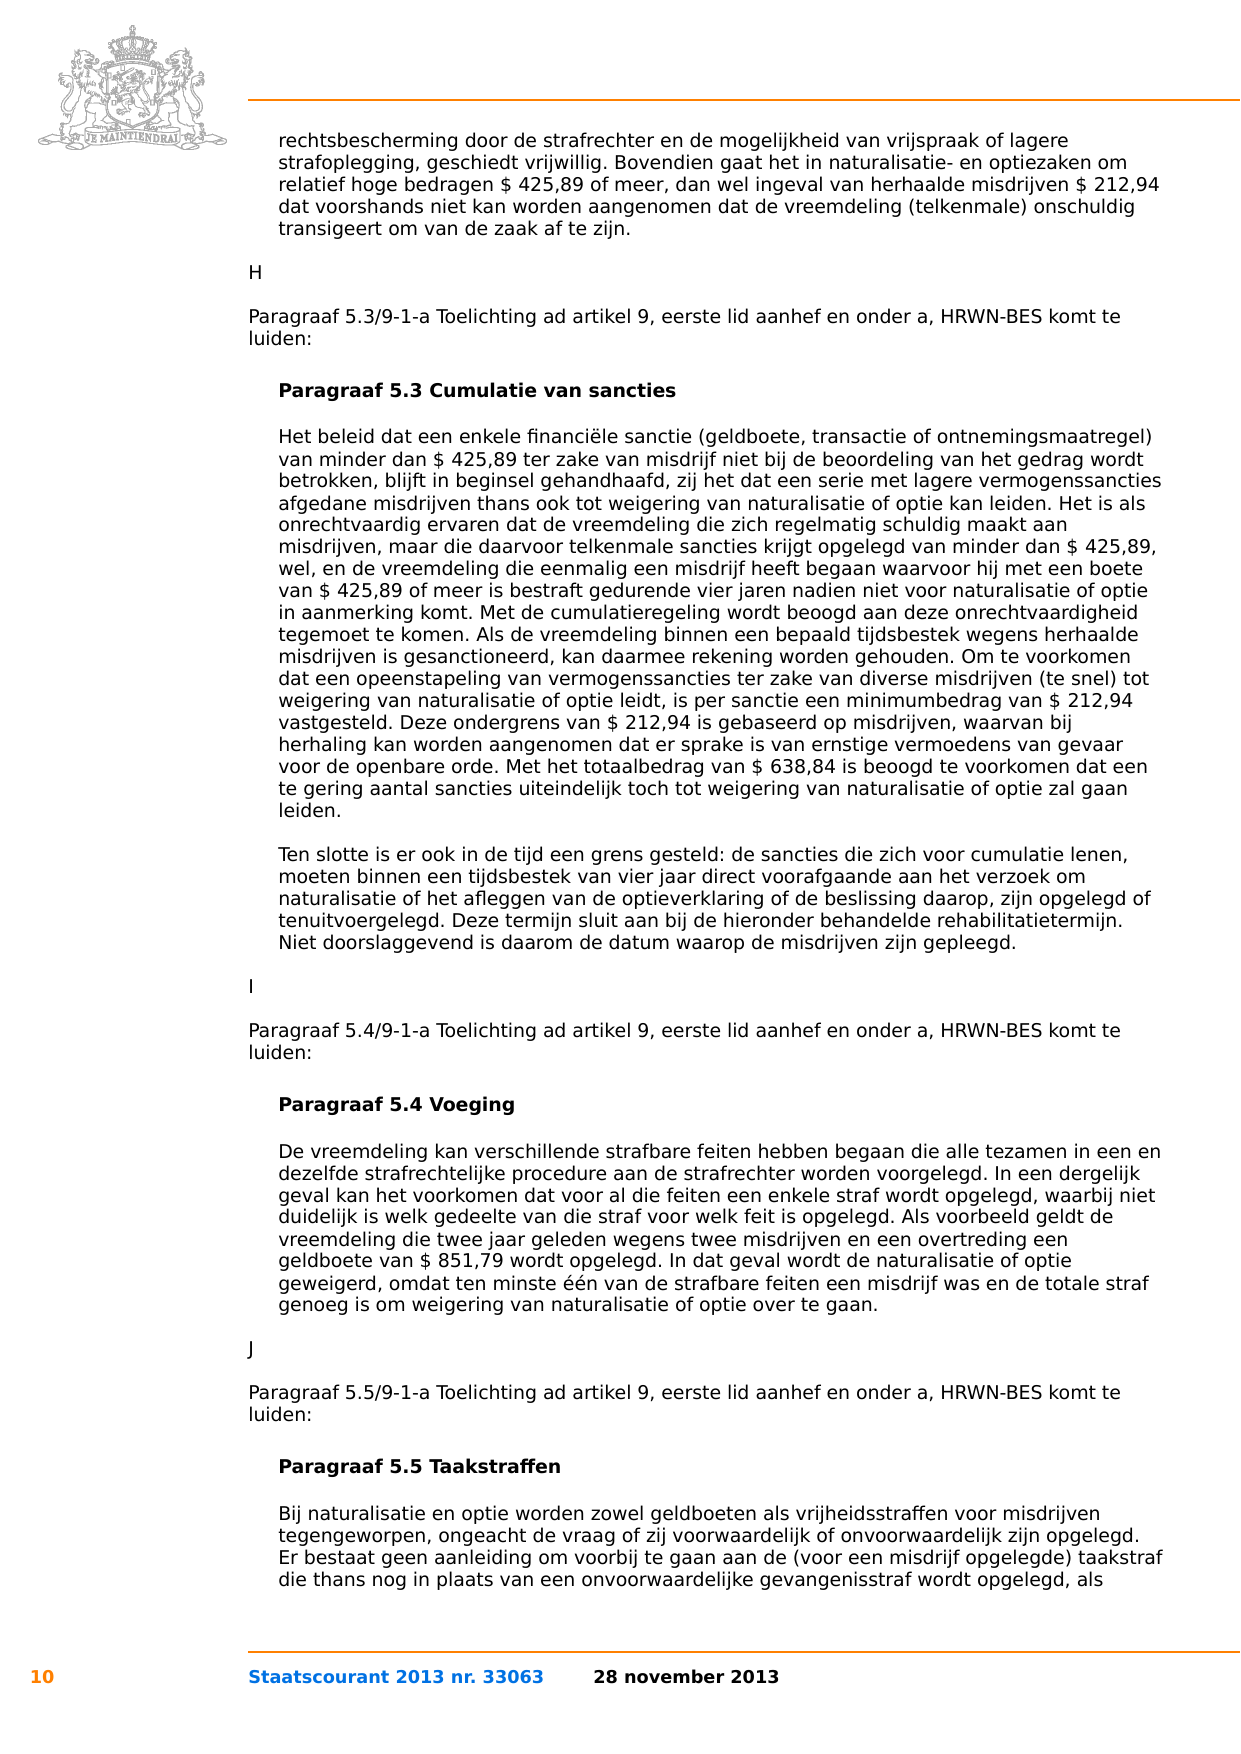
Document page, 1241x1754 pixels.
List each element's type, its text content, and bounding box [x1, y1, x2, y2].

text H [248, 262, 1163, 284]
text Paragraaf 5.3/9-1-a Toelichting ad artikel 9, eerste lid aanhef en onder a, HRWN-BES komt te luiden: [248, 306, 1163, 349]
text J [248, 1338, 1163, 1360]
subtitle Paragraaf 5.4 Voeging [278, 1093, 1163, 1116]
text I [248, 976, 1163, 998]
text De vreemdeling kan verschillende strafbare feiten hebben begaan die alle tezamen in een en dezelfde strafrechtelijke procedure aan de strafrechter worden voorgelegd. In een dergelijk geval kan het voorkomen dat voor al die feiten een enkele straf wordt opgelegd, waarbij niet duidelijk is welk gedeelte van die straf voor welk feit is opgelegd. Als voorbeeld geldt de vreemdeling die twee jaar geleden wegens twee misdrijven en een overtreding een geldboete van $ 851,79 wordt opgelegd. In dat geval wordt de naturalisatie of optie geweigerd, omdat ten minste één van de strafbare feiten een misdrijf was en de totale straf genoeg is om weigering van naturalisatie of optie over te gaan. [278, 1141, 1163, 1316]
picture [38, 25, 227, 150]
subtitle Paragraaf 5.3 Cumulatie van sancties [278, 379, 1163, 401]
text Paragraaf 5.5/9-1-a Toelichting ad artikel 9, eerste lid aanhef en onder a, HRWN-BES komt te luiden: [248, 1382, 1163, 1426]
subtitle Paragraaf 5.5 Taakstraffen [278, 1456, 1163, 1478]
text Ten slotte is er ook in de tijd een grens gesteld: de sancties die zich voor cumulatie lenen, moeten binnen een tijdsbestek van vier jaar direct voorafgaande aan het verzoek om naturalisatie of het afleggen van de optieverklaring of de beslissing daarop, zijn opgelegd of tenuitvoergelegd. Deze termijn sluit aan bij de hieronder behandelde rehabilitatietermijn. Niet doorslaggevend is daarom de datum waarop de misdrijven zijn gepleegd. [278, 844, 1163, 954]
text Bij naturalisatie en optie worden zowel geldboeten als vrijheidsstraffen voor misdrijven tegengeworpen, ongeacht de vraag of zij voorwaardelijk of onvoorwaardelijk zijn opgelegd. Er bestaat geen aanleiding om voorbij te gaan aan de (voor een misdrijf opgelegde) taakstraf die thans nog in plaats van een onvoorwaardelijke gevangenisstraf wordt opgelegd, als [278, 1503, 1163, 1591]
text rechtsbescherming door de strafrechter en de mogelijkheid van vrijspraak of lagere strafoplegging, geschiedt vrijwillig. Bovendien gaat het in naturalisatie- en optiezaken om relatief hoge bedragen $ 425,89 of meer, dan wel ingeval van herhaalde misdrijven $ 212,94 dat voorshands niet kan worden aangenomen dat de vreemdeling (telkenmale) onschuldig transigeert om van de zaak af te zijn. [278, 130, 1163, 240]
text Het beleid dat een enkele financiële sanctie (geldboete, transactie of ontnemingsmaatregel) van minder dan $ 425,89 ter zake van misdrijf niet bij de beoordeling van het gedrag wordt betrokken, blijft in beginsel gehandhaafd, zij het dat een serie met lagere vermogenssancties afgedane misdrijven thans ook tot weigering van naturalisatie of optie kan leiden. Het is als onrechtvaardig ervaren dat de vreemdeling die zich regelmatig schuldig maakt aan misdrijven, maar die daarvoor telkenmale sancties krijgt opgelegd van minder dan $ 425,89, wel, en de vreemdeling die eenmalig een misdrijf heeft begaan waarvoor hij met een boete van $ 425,89 of meer is bestraft gedurende vier jaren nadien niet voor naturalisatie of optie in aanmerking komt. Met de cumulatieregeling wordt beoogd aan deze onrechtvaardigheid tegemoet te komen. Als de vreemdeling binnen een bepaald tijdsbestek wegens herhaalde misdrijven is gesanctioneerd, kan daarmee rekening worden gehouden. Om te voorkomen dat een opeenstapeling van vermogenssancties ter zake van diverse misdrijven (te snel) tot weigering van naturalisatie of optie leidt, is per sanctie een minimumbedrag van $ 212,94 vastgesteld. Deze ondergrens van $ 212,94 is gebaseerd op misdrijven, waarvan bij herhaling kan worden aangenomen dat er sprake is van ernstige vermoedens van gevaar voor de openbare orde. Met het totaalbedrag van $ 638,84 is beoogd te voorkomen dat een te gering aantal sancties uiteindelijk toch tot weigering van naturalisatie of optie zal gaan leiden. [278, 426, 1163, 822]
text Paragraaf 5.4/9-1-a Toelichting ad artikel 9, eerste lid aanhef en onder a, HRWN-BES komt te luiden: [248, 1019, 1163, 1063]
